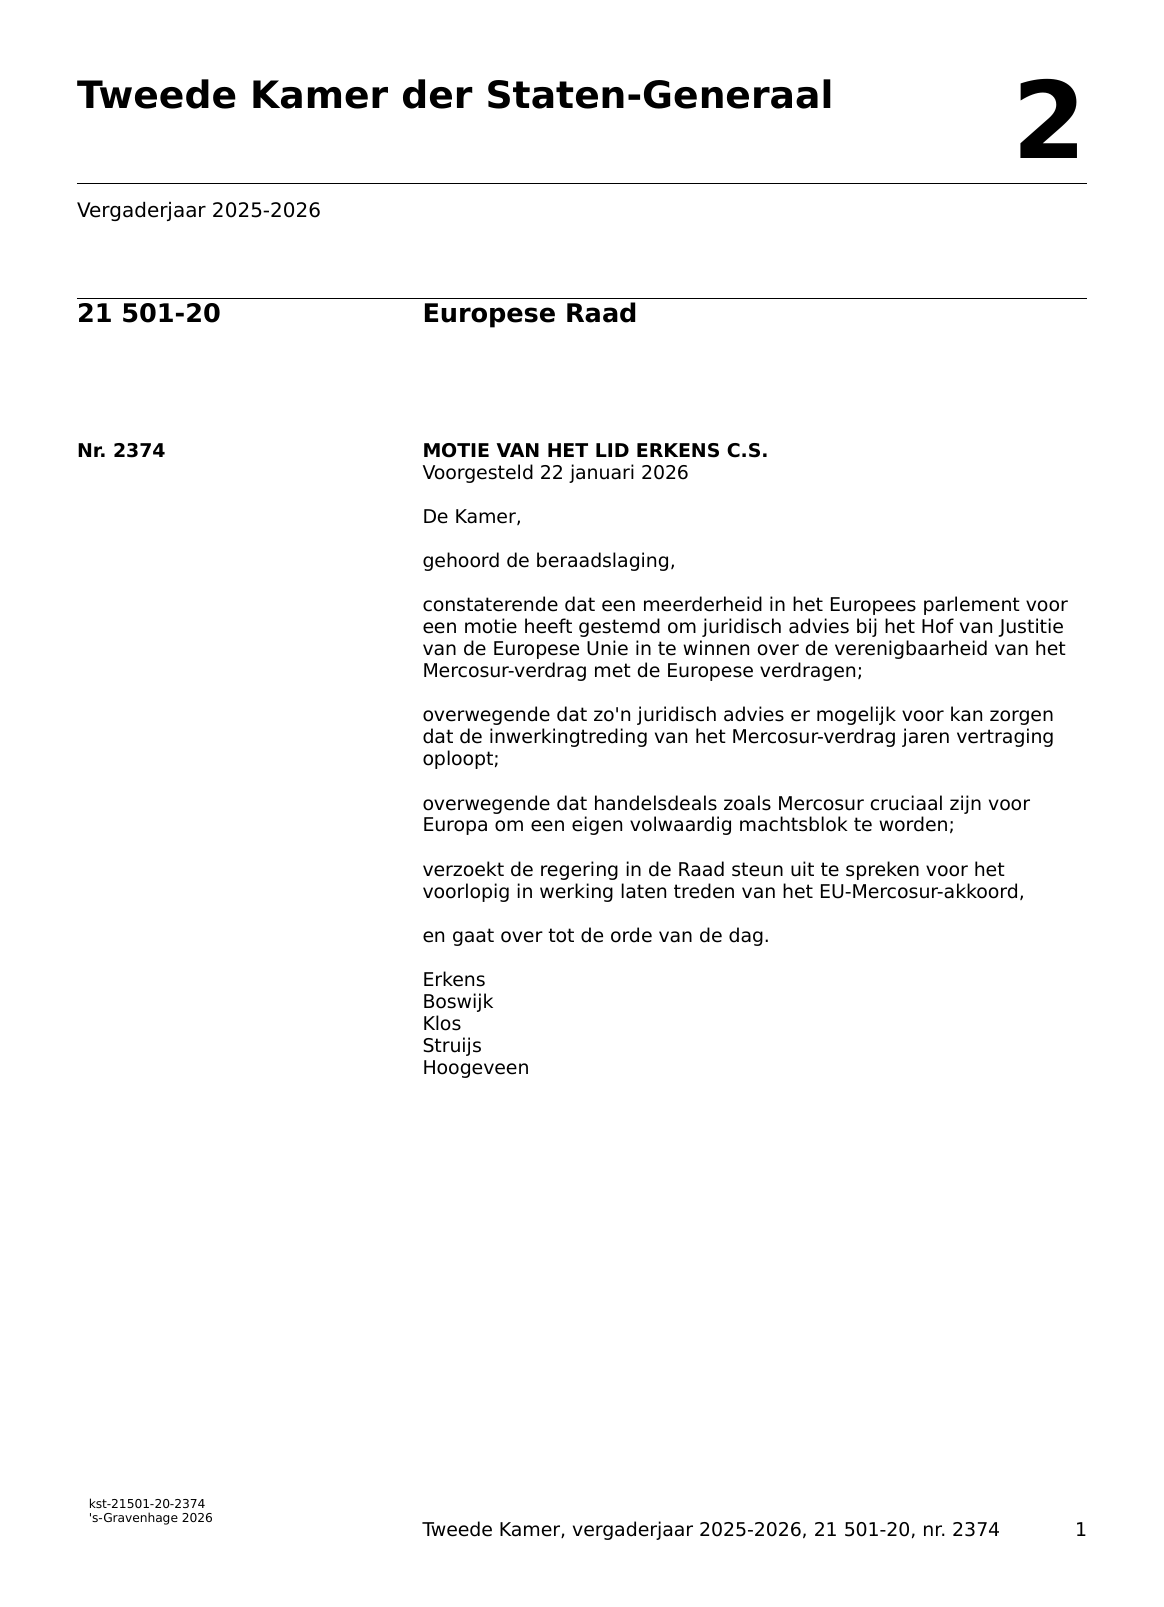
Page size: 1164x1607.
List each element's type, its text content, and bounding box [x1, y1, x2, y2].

table_header 2 [886, 59, 1087, 183]
text Erkens [422, 969, 1087, 991]
text kst-21501-20-2374 [88, 1497, 323, 1511]
text constaterende dat een meerderheid in het Europees parlement voor een motie heeft gestemd om juridisch advies bij het Hof van Justitie van de Europese Unie in te winnen over de verenigbaarheid van het Mercosur-verdrag met de Europese verdragen; [422, 594, 1087, 682]
text 's-Gravenhage 2026 [88, 1511, 323, 1525]
text Voorgesteld 22 januari 2026 [422, 462, 1087, 484]
text Hoogeveen [422, 1057, 1087, 1079]
subtitle Nr. 2374 MOTIE VAN HET LID ERKENS C.S. [77, 440, 1087, 462]
text gehoord de beraadslaging, [422, 550, 1087, 572]
text De Kamer, [422, 506, 1087, 528]
subtitle 21 501-20 Europese Raad [77, 299, 1087, 329]
text overwegende dat handelsdeals zoals Mercosur cruciaal zijn voor Europa om een eigen volwaardig machtsblok te worden; [422, 792, 1087, 836]
text Klos [422, 1013, 1087, 1035]
table_header Tweede Kamer der Staten-Generaal [77, 59, 886, 183]
text Struijs [422, 1035, 1087, 1057]
text overwegende dat zo'n juridisch advies er mogelijk voor kan zorgen dat de inwerkingtreding van het Mercosur-verdrag jaren vertraging oploopt; [422, 704, 1087, 770]
text en gaat over tot de orde van de dag. [422, 925, 1087, 947]
text verzoekt de regering in de Raad steun uit te spreken voor het voorlopig in werking laten treden van het EU-Mercosur-akkoord, [422, 858, 1087, 902]
table_cell Vergaderjaar 2025-2026 [77, 184, 1087, 298]
text Boswijk [422, 991, 1087, 1013]
